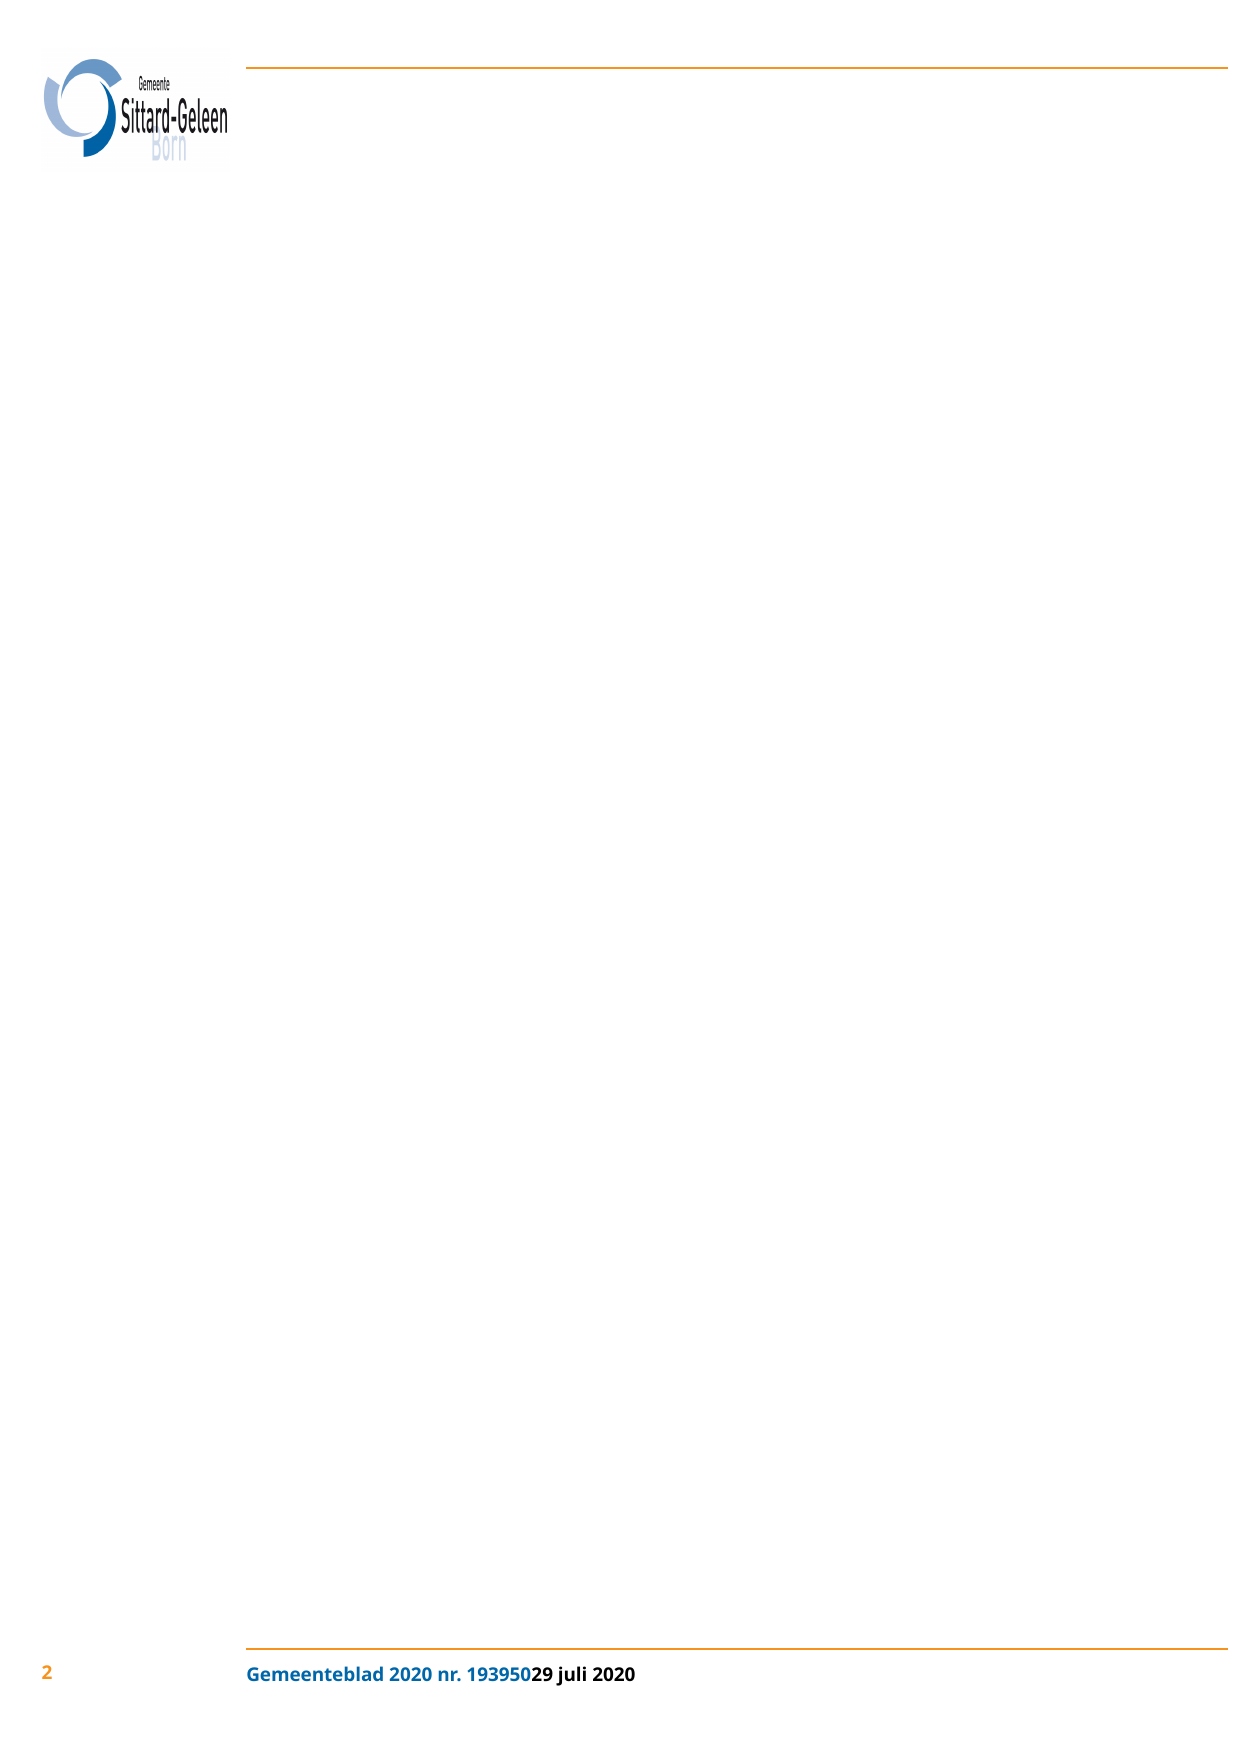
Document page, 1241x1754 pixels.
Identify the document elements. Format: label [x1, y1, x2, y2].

picture [41, 47, 231, 172]
